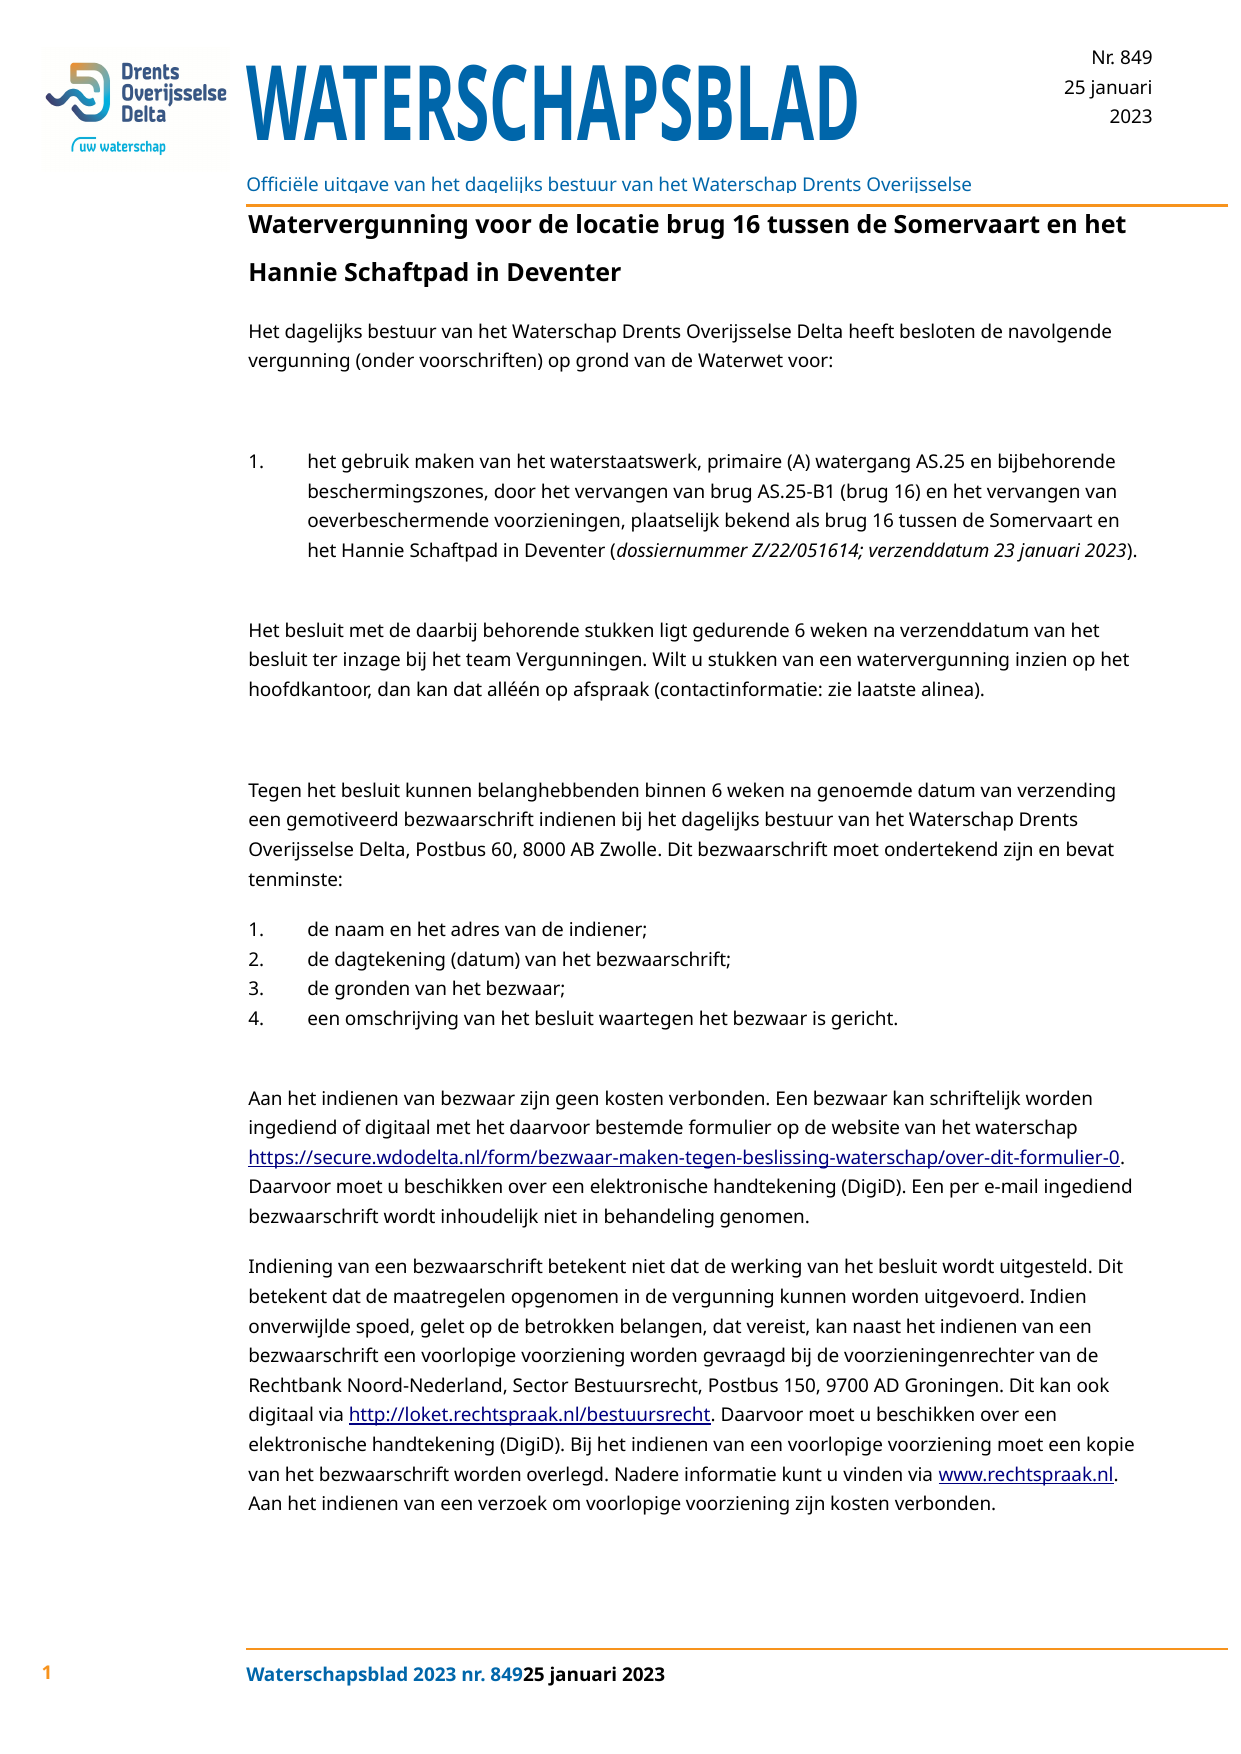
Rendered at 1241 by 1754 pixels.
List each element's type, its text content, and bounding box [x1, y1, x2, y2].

picture [41, 47, 231, 172]
text Watervergunning voor de locatie brug 16 tussen de Somervaart en het Hannie Schaftpad in Deventer [248, 207, 1152, 288]
list een omschrijving van het besluit waartegen het bezwaar is gericht. [248, 1005, 1152, 1031]
text Het dagelijks bestuur van het Waterschap Drents Overijsselse Delta heeft besloten de navolgende vergunning (onder voorschriften) op grond van de Waterwet voor: [248, 318, 1152, 373]
text Het besluit met de daarbij behorende stukken ligt gedurende 6 weken na verzenddatum van het besluit ter inzage bij het team Vergunningen. Wilt u stukken van een watervergunning inzien op het hoofdkantoor, dan kan dat alléén op afspraak (contactinformatie: zie laatste alinea). [248, 617, 1152, 702]
list het gebruik maken van het waterstaatswerk, primaire (A) watergang AS.25 en bijbehorende beschermingszones, door het vervangen van brug AS.25-B1 (brug 16) en het vervangen van oeverbeschermende voorzieningen, plaatselijk bekend als brug 16 tussen de Somervaart en het Hannie Schaftpad in Deventer (dossiernummer Z/22/051614; verzenddatum 23 januari 2023). [248, 448, 1152, 563]
text Aan het indienen van bezwaar zijn geen kosten verbonden. Een bezwaar kan schriftelijk worden ingediend of digitaal met het daarvoor bestemde formulier op de website van het waterschap https://secure.wdodelta.nl/form/bezwaar-maken-tegen-beslissing-waterschap/over-dit-formulier-0. Daarvoor moet u beschikken over een elektronische handtekening (DigiD). Een per e-mail ingediend bezwaarschrift wordt inhoudelijk niet in behandeling genomen. [248, 1085, 1152, 1229]
list de dagtekening (datum) van het bezwaarschrift; [248, 946, 1152, 972]
list de gronden van het bezwaar; [248, 975, 1152, 1001]
text Tegen het besluit kunnen belanghebbenden binnen 6 weken na genoemde datum van verzending een gemotiveerd bezwaarschrift indienen bij het dagelijks bestuur van het Waterschap Drents Overijsselse Delta, Postbus 60, 8000 AB Zwolle. Dit bezwaarschrift moet ondertekend zijn en bevat tenminste: [248, 777, 1152, 892]
list de naam en het adres van de indiener; [248, 916, 1152, 942]
text Indiening van een bezwaarschrift betekent niet dat de werking van het besluit wordt uitgesteld. Dit betekent dat de maatregelen opgenomen in de vergunning kunnen worden uitgevoerd. Indien onverwijlde spoed, gelet op de betrokken belangen, dat vereist, kan naast het indienen van een bezwaarschrift een voorlopige voorziening worden gevraagd bij de voorzieningenrechter van de Rechtbank Noord-Nederland, Sector Bestuursrecht, Postbus 150, 9700 AD Groningen. Dit kan ook digitaal via http://loket.rechtspraak.nl/bestuursrecht. Daarvoor moet u beschikken over een elektronische handtekening (DigiD). Bij het indienen van een voorlopige voorziening moet een kopie van het bezwaarschrift worden overlegd. Nadere informatie kunt u vinden via www.rechtspraak.nl. Aan het indienen van een verzoek om voorlopige voorziening zijn kosten verbonden. [248, 1254, 1152, 1516]
